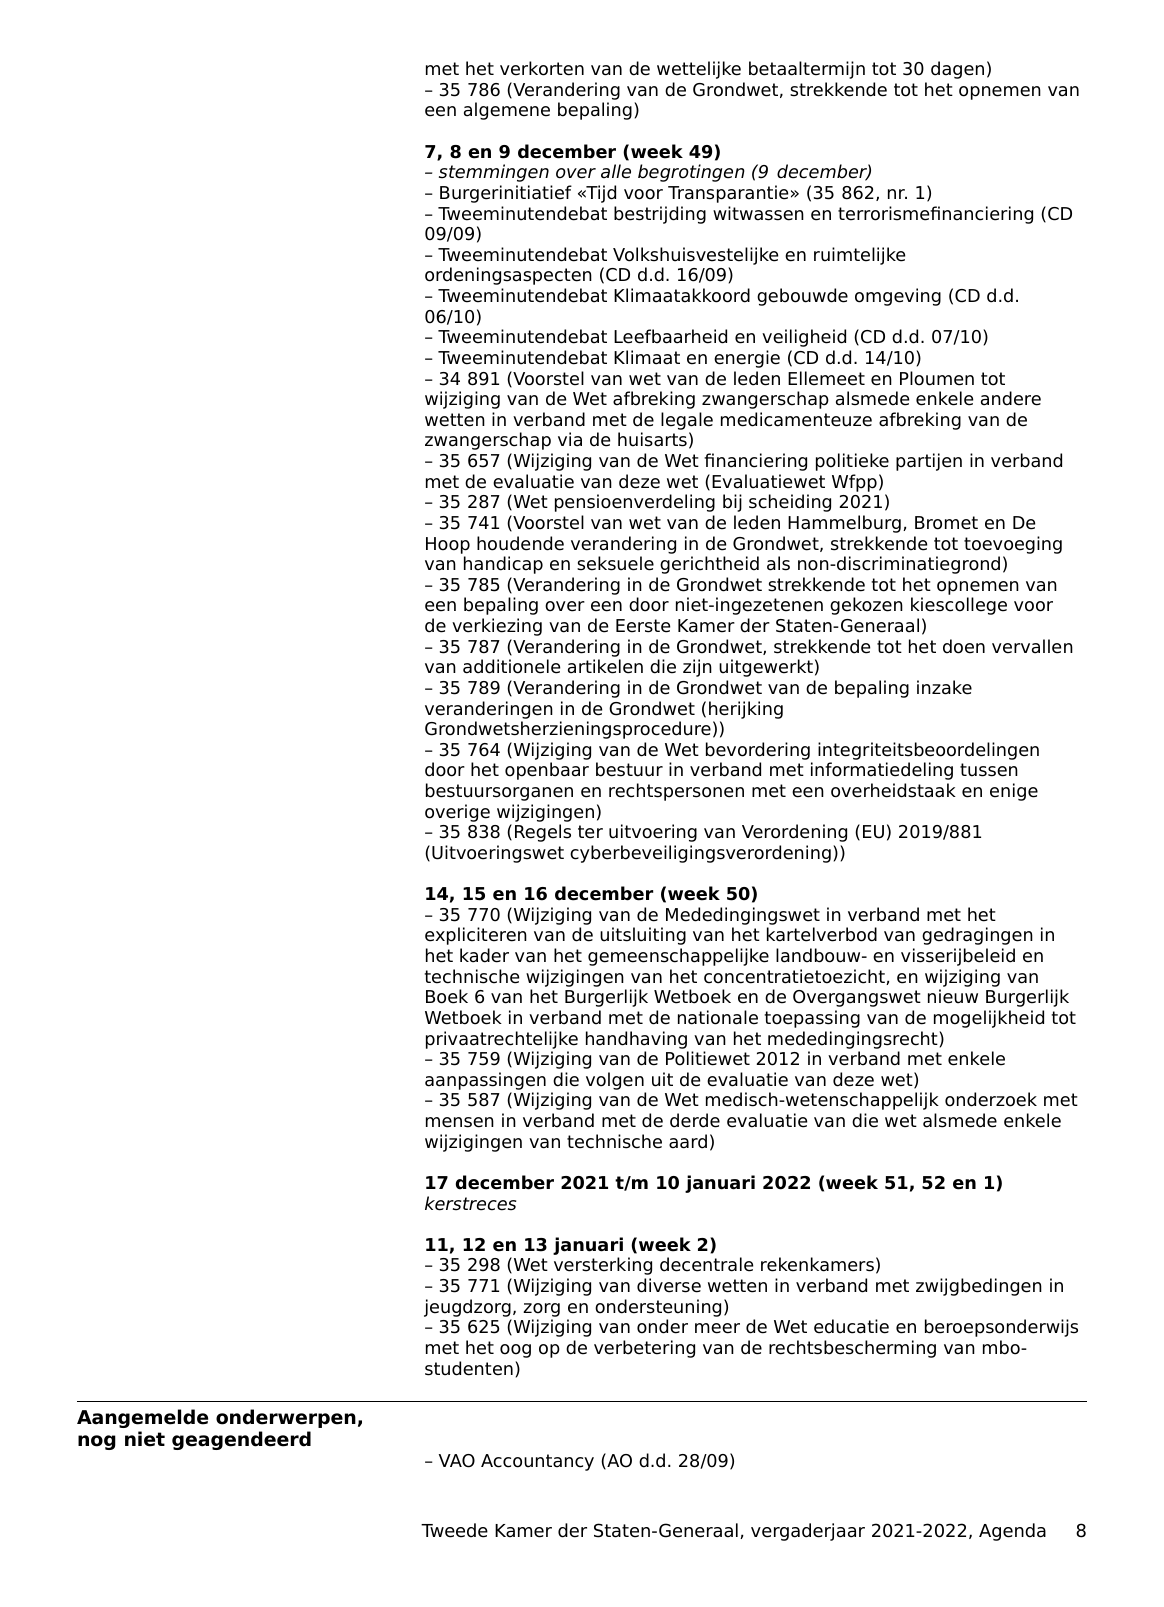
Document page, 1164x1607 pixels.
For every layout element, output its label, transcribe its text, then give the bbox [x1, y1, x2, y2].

table_cell [401, 162, 418, 183]
table_cell [401, 327, 418, 348]
table_cell [77, 80, 401, 121]
table_cell [77, 1255, 401, 1276]
table_cell [77, 884, 401, 905]
table_header Aangemelde onderwerpen, nog niet geagendeerd [77, 1402, 401, 1451]
table_cell [77, 1173, 401, 1193]
table_cell [401, 183, 418, 203]
table_cell [401, 369, 418, 451]
table_cell [401, 575, 418, 637]
table_cell – 35 287 (Wet pensioenverdeling bij scheiding 2021) [418, 492, 1087, 513]
table_cell – 35 838 (Regels ter uitvoering van Verordening (EU) 2019/881 (Uitvoeringswet cyberbeveiligingsverordening)) [418, 822, 1087, 863]
table_cell – VAO Accountancy (AO d.d. 28/09) [418, 1451, 1087, 1471]
table_cell – 35 764 (Wijziging van de Wet bevordering integriteitsbeoordelingen door het openbaar bestuur in verband met informatiedeling tussen bestuursorganen en rechtspersonen met een overheidstaak en enige overige wijzigingen) [418, 740, 1087, 822]
table_cell [401, 864, 418, 884]
table_cell – 35 786 (Verandering van de Grondwet, strekkende tot het opnemen van een algemene bepaling) [418, 80, 1087, 121]
table_cell [77, 864, 401, 884]
table_cell – 35 741 (Voorstel van wet van de leden Hammelburg, Bromet en De Hoop houdende verandering in de Grondwet, strekkende tot toevoeging van handicap en seksuele gerichtheid als non-discriminatiegrond) [418, 513, 1087, 575]
table_cell [401, 740, 418, 822]
table_cell – Tweeminutendebat bestrijding witwassen en terrorismefinanciering (CD 09/09) [418, 204, 1087, 245]
table_cell met het verkorten van de wettelijke betaaltermijn tot 30 dagen) [418, 59, 1087, 80]
table_cell – 35 787 (Verandering in de Grondwet, strekkende tot het doen vervallen van additionele artikelen die zijn uitgewerkt) [418, 637, 1087, 678]
table_header [401, 1402, 418, 1451]
table_cell [401, 204, 418, 245]
table_cell [77, 492, 401, 513]
table_cell [401, 1090, 418, 1152]
table_cell kerstreces [418, 1194, 1087, 1214]
table_cell [77, 905, 401, 1049]
table_cell [418, 121, 1087, 142]
table_header [418, 1402, 1087, 1451]
table_cell [401, 884, 418, 905]
table_cell [401, 1255, 418, 1276]
table_cell 14, 15 en 16 december (week 50) [418, 884, 1087, 905]
table_cell [77, 740, 401, 822]
table_cell [77, 245, 401, 286]
table_cell [77, 575, 401, 637]
table_cell – 35 785 (Verandering in de Grondwet strekkende tot het opnemen van een bepaling over een door niet-ingezetenen gekozen kiescollege voor de verkiezing van de Eerste Kamer der Staten-Generaal) [418, 575, 1087, 637]
table_cell [401, 1173, 418, 1193]
table_cell [77, 1194, 401, 1214]
table_cell [77, 513, 401, 575]
table_cell [77, 286, 401, 327]
table_cell [401, 1451, 418, 1471]
table_cell [401, 678, 418, 740]
table_cell [77, 121, 401, 142]
table_cell – 35 759 (Wijziging van de Politiewet 2012 in verband met enkele aanpassingen die volgen uit de evaluatie van deze wet) [418, 1049, 1087, 1090]
table_cell [401, 1214, 418, 1235]
table_cell [77, 142, 401, 162]
table_cell [401, 1194, 418, 1214]
table_cell [77, 1451, 401, 1471]
table_cell [418, 864, 1087, 884]
table_cell [401, 1235, 418, 1255]
table_cell 11, 12 en 13 januari (week 2) [418, 1235, 1087, 1255]
table_cell [401, 822, 418, 863]
table_cell [77, 162, 401, 183]
table_cell [77, 327, 401, 348]
table_cell [401, 142, 418, 162]
table_cell [77, 59, 401, 80]
table_cell [77, 1235, 401, 1255]
table_cell – Tweeminutendebat Klimaat en energie (CD d.d. 14/10) [418, 348, 1087, 368]
table_cell [401, 637, 418, 678]
table_cell [77, 1276, 401, 1317]
table_cell – Tweeminutendebat Klimaatakkoord gebouwde omgeving (CD d.d. 06/10) [418, 286, 1087, 327]
table_cell [401, 1152, 418, 1173]
table_cell [401, 513, 418, 575]
table_cell [77, 637, 401, 678]
table_cell – 35 771 (Wijziging van diverse wetten in verband met zwijgbedingen in jeugdzorg, zorg en ondersteuning) [418, 1276, 1087, 1317]
table_cell [401, 451, 418, 492]
table_cell – 34 891 (Voorstel van wet van de leden Ellemeet en Ploumen tot wijziging van de Wet afbreking zwangerschap alsmede enkele andere wetten in verband met de legale medicamenteuze afbreking van de zwangerschap via de huisarts) [418, 369, 1087, 451]
table_cell [401, 1276, 418, 1317]
table_cell [418, 1152, 1087, 1173]
table_cell 7, 8 en 9 december (week 49) [418, 142, 1087, 162]
table_cell – stemmingen over alle begrotingen (9 december) [418, 162, 1087, 183]
table_cell [77, 1317, 401, 1379]
table_cell [77, 1090, 401, 1152]
table_cell [77, 369, 401, 451]
table_cell [77, 204, 401, 245]
table_cell – 35 789 (Verandering in de Grondwet van de bepaling inzake veranderingen in de Grondwet (herijking Grondwetsherzieningsprocedure)) [418, 678, 1087, 740]
table_cell – 35 625 (Wijziging van onder meer de Wet educatie en beroepsonderwijs met het oog op de verbetering van de rechtsbescherming van mbo-studenten) [418, 1317, 1087, 1379]
table_cell 17 december 2021 t/m 10 januari 2022 (week 51, 52 en 1) [418, 1173, 1087, 1193]
table_cell – Tweeminutendebat Volkshuisvestelijke en ruimtelijke ordeningsaspecten (CD d.d. 16/09) [418, 245, 1087, 286]
table_cell – 35 770 (Wijziging van de Mededingingswet in verband met het expliciteren van de uitsluiting van het kartelverbod van gedragingen in het kader van het gemeenschappelijke landbouw- en visserijbeleid en technische wijzigingen van het concentratietoezicht, en wijziging van Boek 6 van het Burgerlijk Wetboek en de Overgangswet nieuw Burgerlijk Wetboek in verband met de nationale toepassing van de mogelijkheid tot privaatrechtelijke handhaving van het mededingingsrecht) [418, 905, 1087, 1049]
table_cell [401, 286, 418, 327]
table_cell [401, 348, 418, 368]
table_cell [77, 451, 401, 492]
table_cell [401, 1049, 418, 1090]
table_cell – 35 657 (Wijziging van de Wet financiering politieke partijen in verband met de evaluatie van deze wet (Evaluatiewet Wfpp) [418, 451, 1087, 492]
table_cell [77, 1152, 401, 1173]
table_cell – Tweeminutendebat Leefbaarheid en veiligheid (CD d.d. 07/10) [418, 327, 1087, 348]
table_cell [77, 348, 401, 368]
table_cell – Burgerinitiatief «Tijd voor Transparantie» (35 862, nr. 1) [418, 183, 1087, 203]
table_cell – 35 587 (Wijziging van de Wet medisch-wetenschappelijk onderzoek met mensen in verband met de derde evaluatie van die wet alsmede enkele wijzigingen van technische aard) [418, 1090, 1087, 1152]
table_cell [77, 183, 401, 203]
table_cell [401, 121, 418, 142]
table_cell [401, 1317, 418, 1379]
table_cell [401, 905, 418, 1049]
table_cell [401, 80, 418, 121]
table_cell [77, 678, 401, 740]
table_cell – 35 298 (Wet versterking decentrale rekenkamers) [418, 1255, 1087, 1276]
table_cell [77, 1049, 401, 1090]
table_cell [401, 492, 418, 513]
table_cell [401, 245, 418, 286]
table_cell [77, 822, 401, 863]
table_cell [401, 59, 418, 80]
table_cell [418, 1214, 1087, 1235]
table_cell [77, 1214, 401, 1235]
